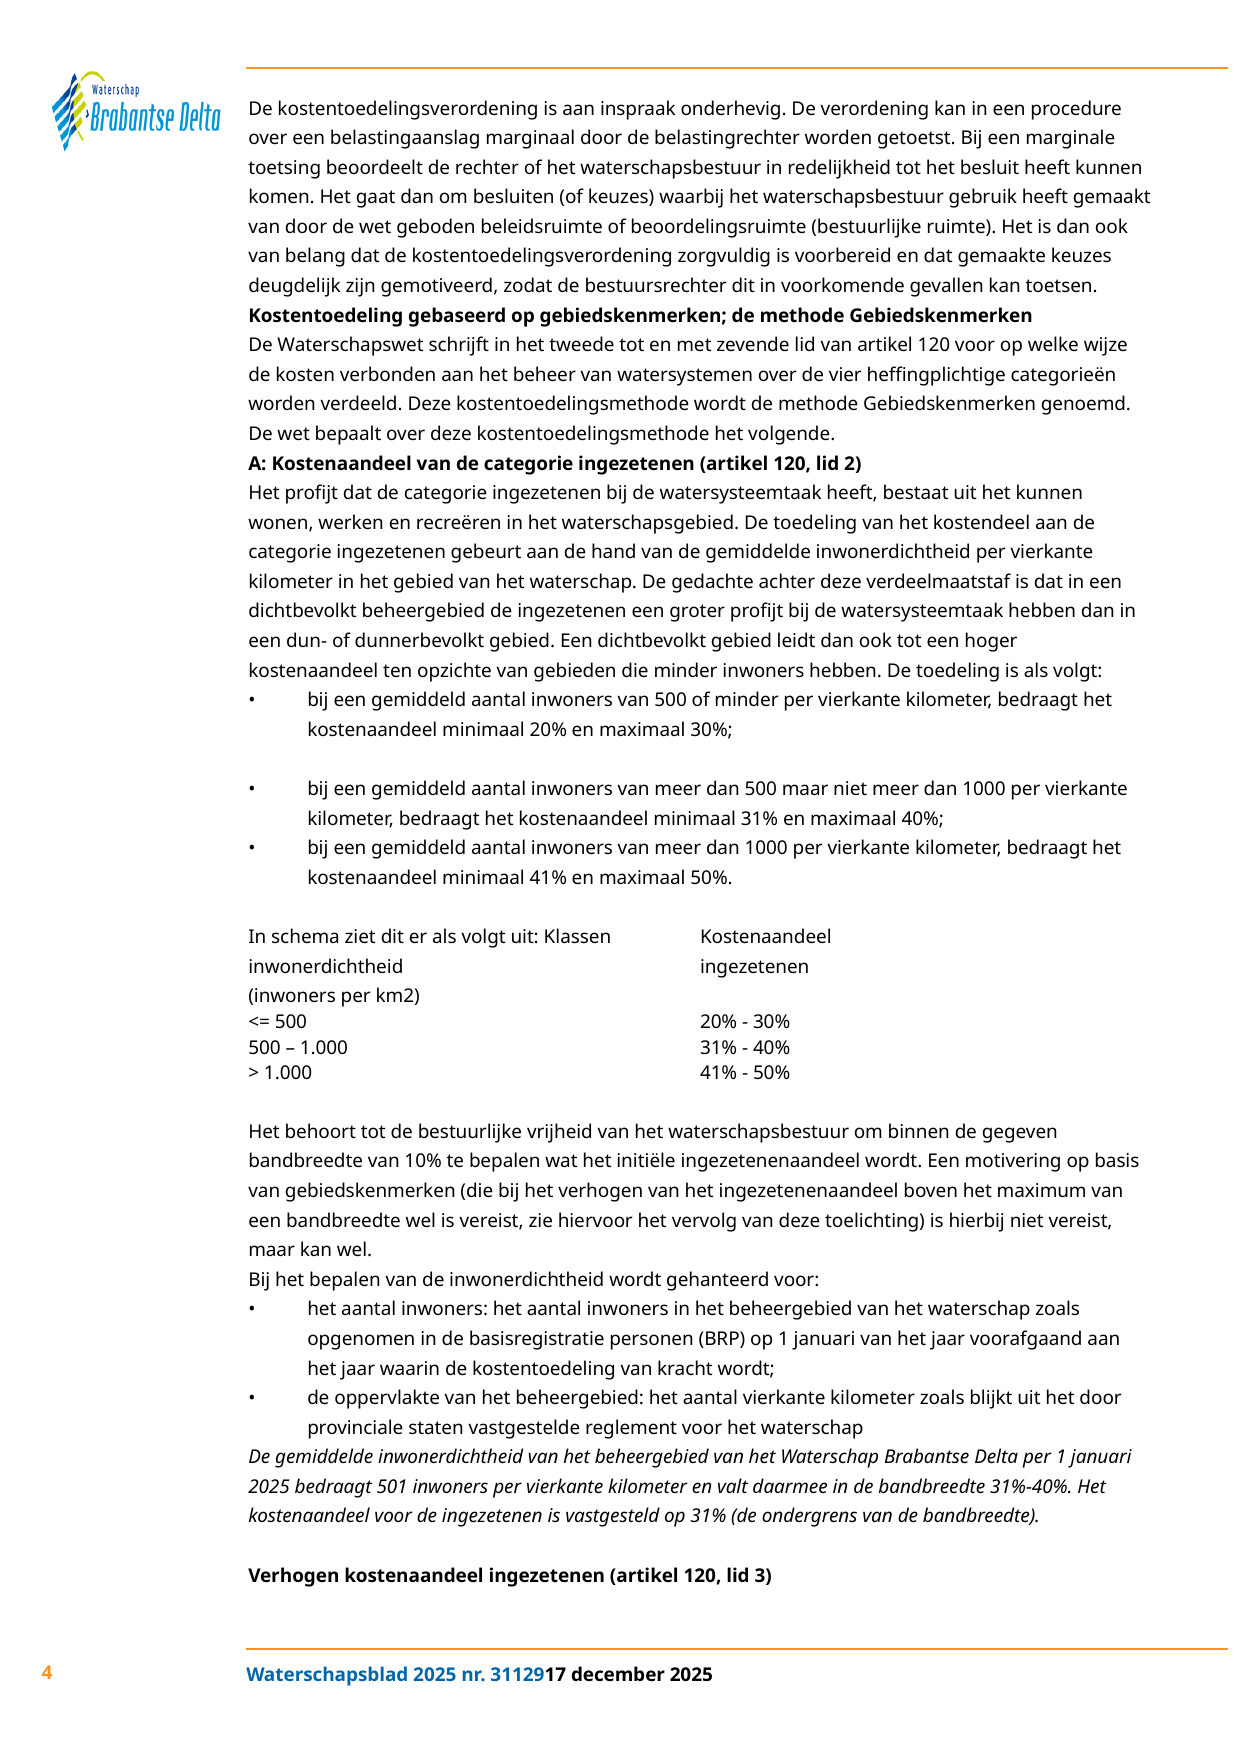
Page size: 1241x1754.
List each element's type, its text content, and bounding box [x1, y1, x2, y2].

text Verhogen kostenaandeel ingezetenen (artikel 120, lid 3) [248, 1562, 1152, 1588]
list de oppervlakte van het beheergebied: het aantal vierkante kilometer zoals blijkt uit het door provinciale staten vastgestelde reglement voor het waterschap [248, 1384, 1152, 1440]
table_header Kostenaandeel ingezetenen [700, 923, 1152, 1008]
list bij een gemiddeld aantal inwoners van 500 of minder per vierkante kilometer, bedraagt het kostenaandeel minimaal 20% en maximaal 30%; [248, 686, 1152, 742]
list het aantal inwoners: het aantal inwoners in het beheergebied van het waterschap zoals opgenomen in de basisregistratie personen (BRP) op 1 januari van het jaar voorafgaand aan het jaar waarin de kostentoedeling van kracht wordt; [248, 1296, 1152, 1381]
table_cell <= 500 [248, 1008, 700, 1034]
text Het profijt dat de categorie ingezetenen bij de watersysteemtaak heeft, bestaat uit het kunnen wonen, werken en recreëren in het waterschapsgebied. De toedeling van het kostendeel aan de categorie ingezetenen gebeurt aan de hand van de gemiddelde inwonerdichtheid per vierkante kilometer in het gebied van het waterschap. De gedachte achter deze verdeelmaatstaf is dat in een dichtbevolkt beheergebied de ingezetenen een groter profijt bij de watersysteemtaak hebben dan in een dun- of dunnerbevolkt gebied. Een dichtbevolkt gebied leidt dan ook tot een hoger kostenaandeel ten opzichte van gebieden die minder inwoners hebben. De toedeling is als volgt: [248, 479, 1152, 683]
table_cell 41% - 50% [700, 1060, 1152, 1085]
table_header In schema ziet dit er als volgt uit: Klassen inwonerdichtheid (inwoners per km2) [248, 923, 700, 1008]
text De kostentoedelingsverordening is aan inspraak onderhevig. De verordening kan in een procedure over een belastingaanslag marginaal door de belastingrechter worden getoetst. Bij een marginale toetsing beoordeelt de rechter of het waterschapsbestuur in redelijkheid tot het besluit heeft kunnen komen. Het gaat dan om besluiten (of keuzes) waarbij het waterschapsbestuur gebruik heeft gemaakt van door de wet geboden beleidsruimte of beoordelingsruimte (bestuurlijke ruimte). Het is dan ook van belang dat de kostentoedelingsverordening zorgvuldig is voorbereid en dat gemaakte keuzes deugdelijk zijn gemotiveerd, zodat de bestuursrechter dit in voorkomende gevallen kan toetsen. [248, 95, 1152, 298]
text Bij het bepalen van de inwonerdichtheid wordt gehanteerd voor: [248, 1266, 1152, 1292]
text De gemiddelde inwonerdichtheid van het beheergebied van het Waterschap Brabantse Delta per 1 januari 2025 bedraagt 501 inwoners per vierkante kilometer en valt daarmee in de bandbreedte 31%-40%. Het kostenaandeel voor de ingezetenen is vastgesteld op 31% (de ondergrens van de bandbreedte). [248, 1443, 1152, 1528]
table_cell 31% - 40% [700, 1034, 1152, 1059]
table_cell 500 – 1.000 [248, 1034, 700, 1059]
text Het behoort tot de bestuurlijke vrijheid van het waterschapsbestuur om binnen de gegeven bandbreedte van 10% te bepalen wat het initiële ingezetenenaandeel wordt. Een motivering op basis van gebiedskenmerken (die bij het verhogen van het ingezetenenaandeel boven het maximum van een bandbreedte wel is vereist, zie hiervoor het vervolg van deze toelichting) is hierbij niet vereist, maar kan wel. [248, 1118, 1152, 1262]
text A: Kostenaandeel van de categorie ingezetenen (artikel 120, lid 2) [248, 450, 1152, 476]
picture [41, 47, 231, 172]
table_cell > 1.000 [248, 1060, 700, 1085]
list bij een gemiddeld aantal inwoners van meer dan 500 maar niet meer dan 1000 per vierkante kilometer, bedraagt het kostenaandeel minimaal 31% en maximaal 40%; [248, 775, 1152, 831]
table_cell 20% - 30% [700, 1008, 1152, 1034]
text Kostentoedeling gebaseerd op gebiedskenmerken; de methode Gebiedskenmerken [248, 302, 1152, 328]
text De Waterschapswet schrijft in het tweede tot en met zevende lid van artikel 120 voor op welke wijze de kosten verbonden aan het beheer van watersystemen over de vier heffingplichtige categorieën worden verdeeld. Deze kostentoedelingsmethode wordt de methode Gebiedskenmerken genoemd. De wet bepaalt over deze kostentoedelingsmethode het volgende. [248, 331, 1152, 446]
list bij een gemiddeld aantal inwoners van meer dan 1000 per vierkante kilometer, bedraagt het kostenaandeel minimaal 41% en maximaal 50%. [248, 834, 1152, 890]
